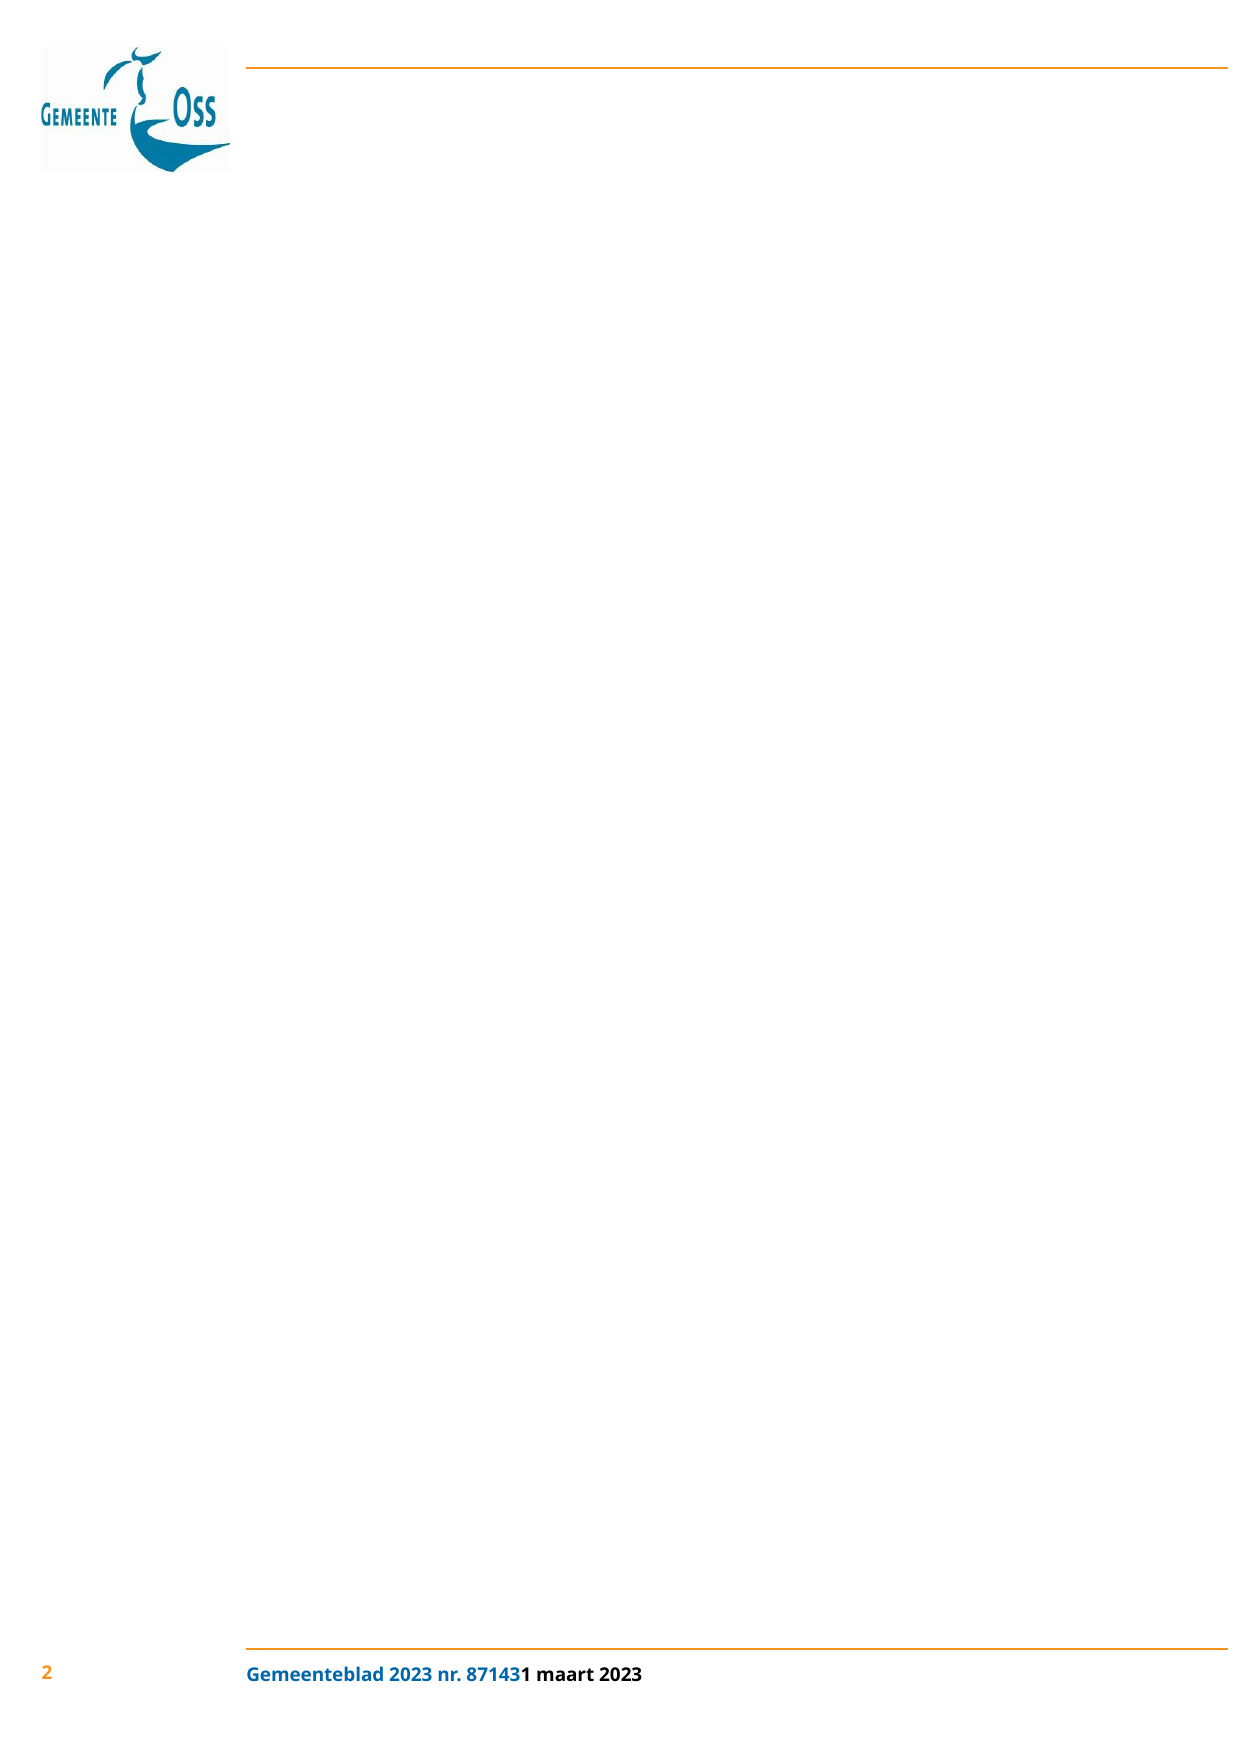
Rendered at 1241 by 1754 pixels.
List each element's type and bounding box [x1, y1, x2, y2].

picture [41, 47, 231, 172]
